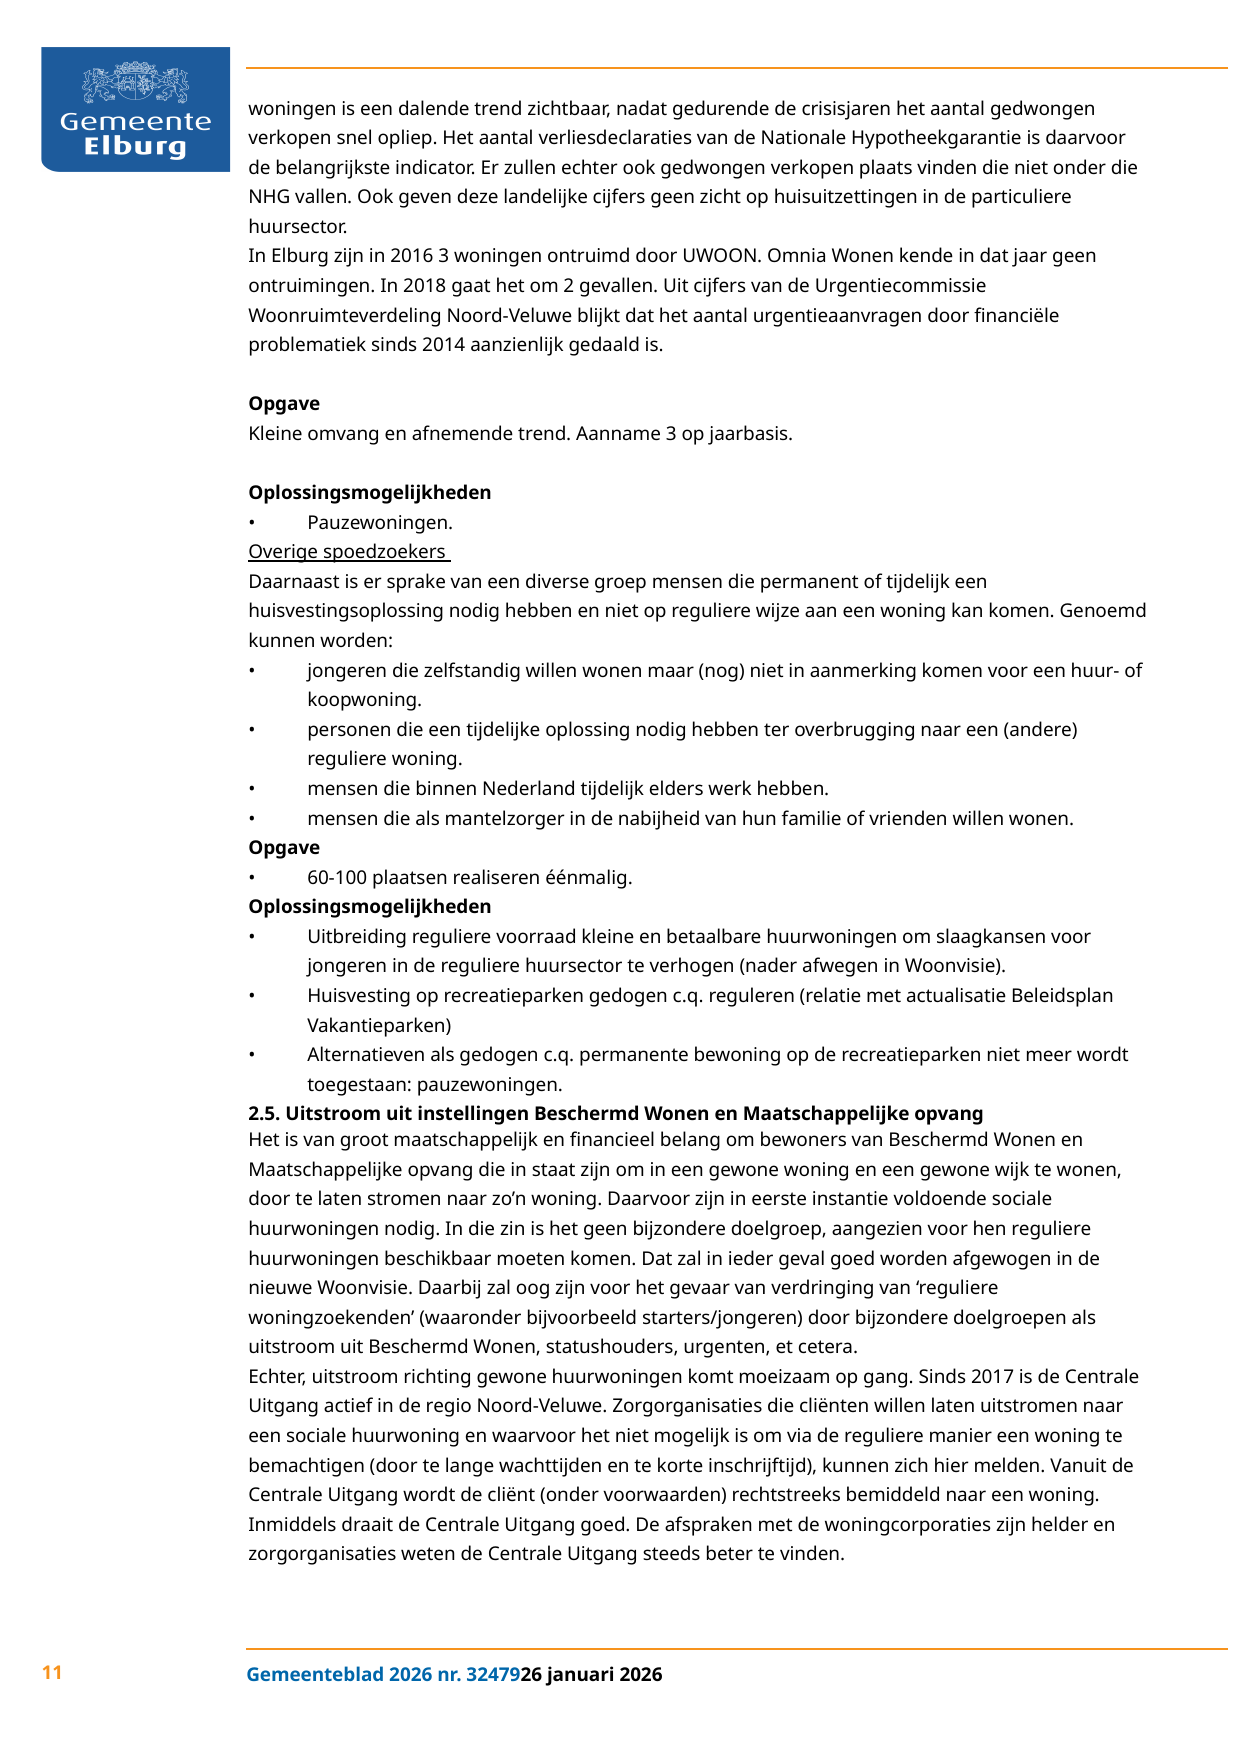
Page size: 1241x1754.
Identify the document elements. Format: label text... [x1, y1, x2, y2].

text woningen is een dalende trend zichtbaar, nadat gedurende de crisisjaren het aantal gedwongen verkopen snel opliep. Het aantal verliesdeclaraties van de Nationale Hypotheekgarantie is daarvoor de belangrijkste indicator. Er zullen echter ook gedwongen verkopen plaats vinden die niet onder die NHG vallen. Ook geven deze landelijke cijfers geen zicht op huisuitzettingen in de particuliere huursector. [248, 95, 1152, 239]
list Alternatieven als gedogen c.q. permanente bewoning op de recreatieparken niet meer wordt toegestaan: pauzewoningen. [248, 1041, 1152, 1097]
list Uitbreiding reguliere voorraad kleine en betaalbare huurwoningen om slaagkansen voor jongeren in de reguliere huursector te verhogen (nader afwegen in Woonvisie). [248, 923, 1152, 978]
text Daarnaast is er sprake van een diverse groep mensen die permanent of tijdelijk een huisvestingsoplossing nodig hebben en niet op reguliere wijze aan een woning kan komen. Genoemd kunnen worden: [248, 568, 1152, 653]
text Het is van groot maatschappelijk en financieel belang om bewoners van Beschermd Wonen en Maatschappelijke opvang die in staat zijn om in een gewone woning en een gewone wijk te wonen, door te laten stromen naar zo’n woning. Daarvoor zijn in eerste instantie voldoende sociale huurwoningen nodig. In die zin is het geen bijzondere doelgroep, aangezien voor hen reguliere huurwoningen beschikbaar moeten komen. Dat zal in ieder geval goed worden afgewogen in de nieuwe Woonvisie. Daarbij zal oog zijn voor het gevaar van verdringing van ‘reguliere woningzoekenden’ (waaronder bijvoorbeeld starters/jongeren) door bijzondere doelgroepen als uitstroom uit Beschermd Wonen, statushouders, urgenten, et cetera. [248, 1126, 1152, 1359]
text Opgave [248, 834, 1152, 860]
list Pauzewoningen. [248, 509, 1152, 535]
text Overige spoedzoekers [248, 538, 1152, 564]
text In Elburg zijn in 2016 3 woningen ontruimd door UWOON. Omnia Wonen kende in dat jaar geen ontruimingen. In 2018 gaat het om 2 gevallen. Uit cijfers van de Urgentiecommissie Woonruimteverdeling Noord-Veluwe blijkt dat het aantal urgentieaanvragen door financiële problematiek sinds 2014 aanzienlijk gedaald is. [248, 243, 1152, 357]
text Oplossingsmogelijkheden [248, 893, 1152, 919]
text 2.5. Uitstroom uit instellingen Beschermd Wonen en Maatschappelijke opvang [248, 1101, 1152, 1126]
text Oplossingsmogelijkheden [248, 479, 1152, 505]
picture [41, 47, 231, 172]
list 60-100 plaatsen realiseren éénmalig. [248, 864, 1152, 890]
text Echter, uitstroom richting gewone huurwoningen komt moeizaam op gang. Sinds 2017 is de Centrale Uitgang actief in de regio Noord-Veluwe. Zorgorganisaties die cliënten willen laten uitstromen naar een sociale huurwoning en waarvoor het niet mogelijk is om via de reguliere manier een woning te bemachtigen (door te lange wachttijden en te korte inschrijftijd), kunnen zich hier melden. Vanuit de Centrale Uitgang wordt de cliënt (onder voorwaarden) rechtstreeks bemiddeld naar een woning. Inmiddels draait de Centrale Uitgang goed. De afspraken met de woningcorporaties zijn helder en zorgorganisaties weten de Centrale Uitgang steeds beter te vinden. [248, 1363, 1152, 1566]
list Huisvesting op recreatieparken gedogen c.q. reguleren (relatie met actualisatie Beleidsplan Vakantieparken) [248, 982, 1152, 1038]
text Opgave [248, 391, 1152, 416]
list mensen die binnen Nederland tijdelijk elders werk hebben. [248, 775, 1152, 801]
list personen die een tijdelijke oplossing nodig hebben ter overbrugging naar een (andere) reguliere woning. [248, 716, 1152, 771]
list mensen die als mantelzorger in de nabijheid van hun familie of vrienden willen wonen. [248, 805, 1152, 831]
list jongeren die zelfstandig willen wonen maar (nog) niet in aanmerking komen voor een huur- of koopwoning. [248, 657, 1152, 712]
text Kleine omvang en afnemende trend. Aanname 3 op jaarbasis. [248, 420, 1152, 446]
